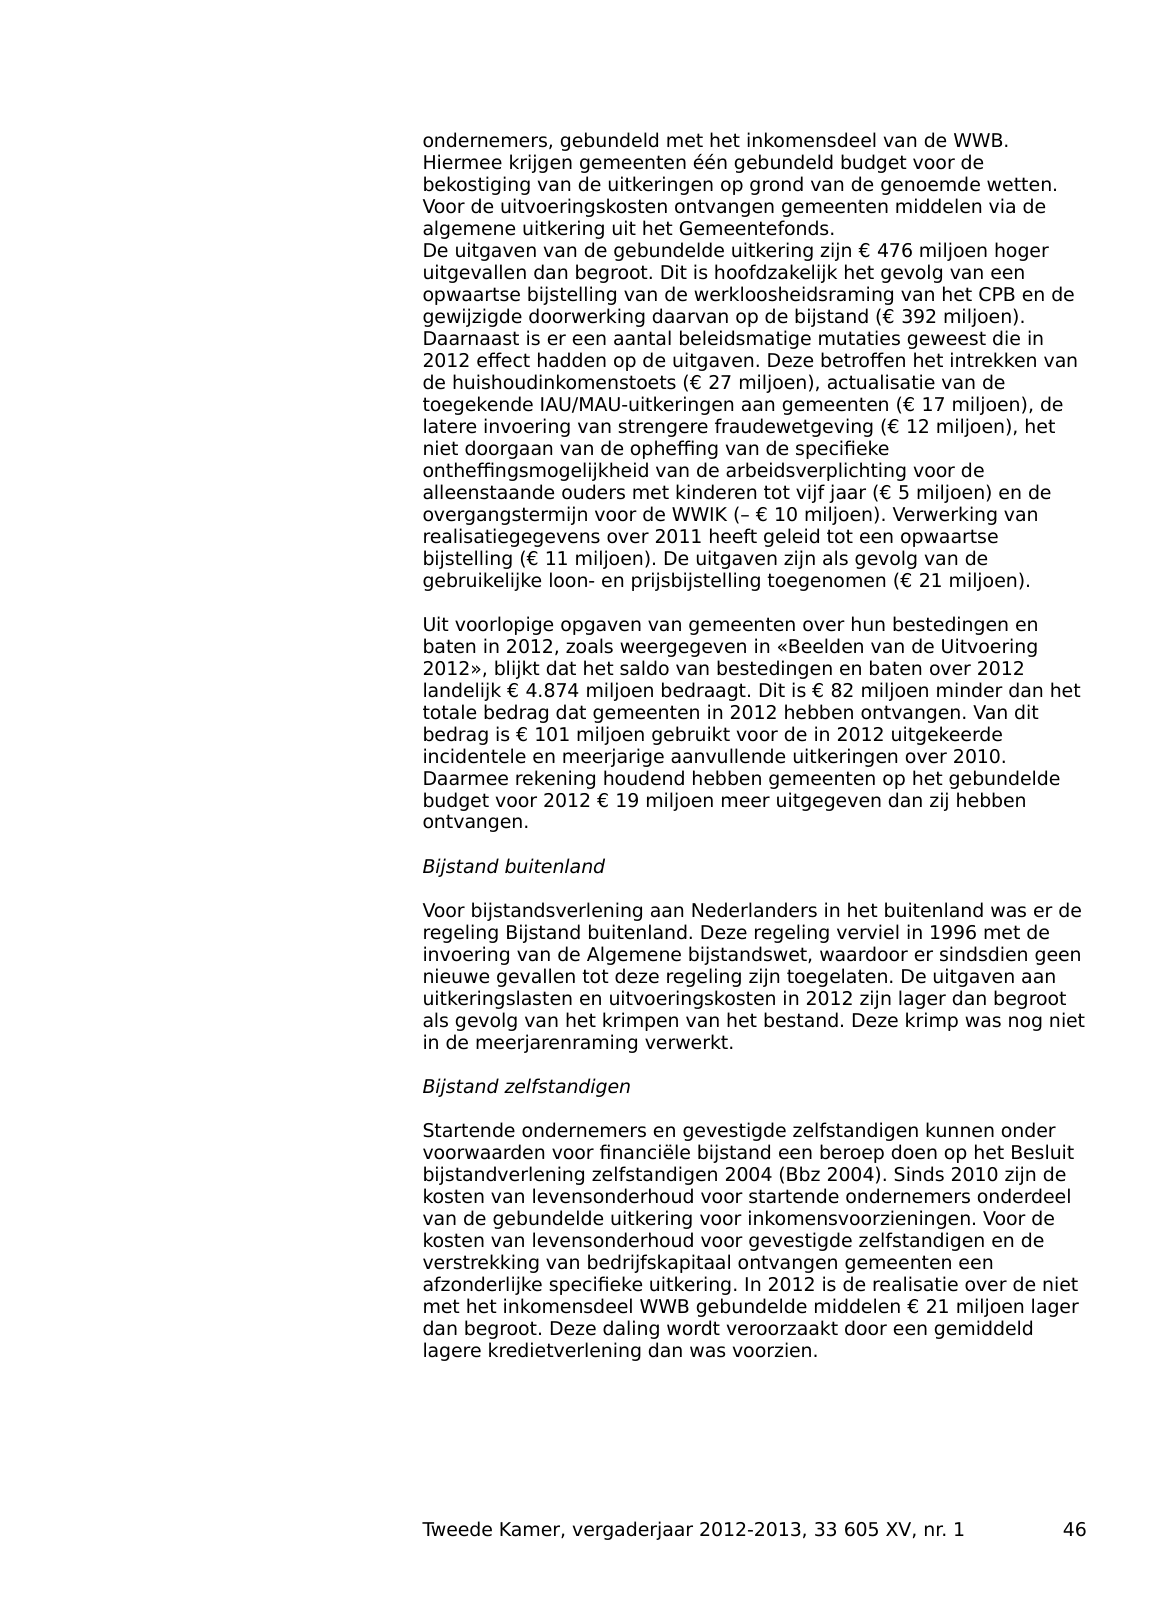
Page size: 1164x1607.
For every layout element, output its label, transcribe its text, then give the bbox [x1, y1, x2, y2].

subtitle Bijstand zelfstandigen [422, 1076, 1087, 1098]
text ondernemers, gebundeld met het inkomensdeel van de WWB. Hiermee krijgen gemeenten één gebundeld budget voor de bekostiging van de uitkeringen op grond van de genoemde wetten. [422, 130, 1087, 196]
text Voor de uitvoeringskosten ontvangen gemeenten middelen via de algemene uitkering uit het Gemeentefonds. [422, 196, 1087, 240]
text Voor bijstandsverlening aan Nederlanders in het buitenland was er de regeling Bijstand buitenland. Deze regeling verviel in 1996 met de invoering van de Algemene bijstandswet, waardoor er sindsdien geen nieuwe gevallen tot deze regeling zijn toegelaten. De uitgaven aan uitkeringslasten en uitvoeringskosten in 2012 zijn lager dan begroot als gevolg van het krimpen van het bestand. Deze krimp was nog niet in de meerjarenraming verwerkt. [422, 900, 1087, 1054]
text Startende ondernemers en gevestigde zelfstandigen kunnen onder voorwaarden voor financiële bijstand een beroep doen op het Besluit bijstandverlening zelfstandigen 2004 (Bbz 2004). Sinds 2010 zijn de kosten van levensonderhoud voor startende ondernemers onderdeel van de gebundelde uitkering voor inkomensvoorzieningen. Voor de kosten van levensonderhoud voor gevestigde zelfstandigen en de verstrekking van bedrijfskapitaal ontvangen gemeenten een afzonderlijke specifieke uitkering. In 2012 is de realisatie over de niet met het inkomensdeel WWB gebundelde middelen € 21 miljoen lager dan begroot. Deze daling wordt veroorzaakt door een gemiddeld lagere kredietverlening dan was voorzien. [422, 1120, 1087, 1362]
text Uit voorlopige opgaven van gemeenten over hun bestedingen en baten in 2012, zoals weergegeven in «Beelden van de Uitvoering 2012», blijkt dat het saldo van bestedingen en baten over 2012 landelijk € 4.874 miljoen bedraagt. Dit is € 82 miljoen minder dan het totale bedrag dat gemeenten in 2012 hebben ontvangen. Van dit bedrag is € 101 miljoen gebruikt voor de in 2012 uitgekeerde incidentele en meerjarige aanvullende uitkeringen over 2010. Daarmee rekening houdend hebben gemeenten op het gebundelde budget voor 2012 € 19 miljoen meer uitgegeven dan zij hebben ontvangen. [422, 614, 1087, 833]
subtitle Bijstand buitenland [422, 856, 1087, 878]
text De uitgaven van de gebundelde uitkering zijn € 476 miljoen hoger uitgevallen dan begroot. Dit is hoofdzakelijk het gevolg van een opwaartse bijstelling van de werkloosheidsraming van het CPB en de gewijzigde doorwerking daarvan op de bijstand (€ 392 miljoen). Daarnaast is er een aantal beleidsmatige mutaties geweest die in 2012 effect hadden op de uitgaven. Deze betroffen het intrekken van de huishoudinkomenstoets (€ 27 miljoen), actualisatie van de toegekende IAU/MAU-uitkeringen aan gemeenten (€ 17 miljoen), de latere invoering van strengere fraudewetgeving (€ 12 miljoen), het niet doorgaan van de opheffing van de specifieke ontheffingsmogelijkheid van de arbeidsverplichting voor de alleenstaande ouders met kinderen tot vijf jaar (€ 5 miljoen) en de overgangstermijn voor de WWIK (– € 10 miljoen). Verwerking van realisatiegegevens over 2011 heeft geleid tot een opwaartse bijstelling (€ 11 miljoen). De uitgaven zijn als gevolg van de gebruikelijke loon- en prijsbijstelling toegenomen (€ 21 miljoen). [422, 240, 1087, 591]
